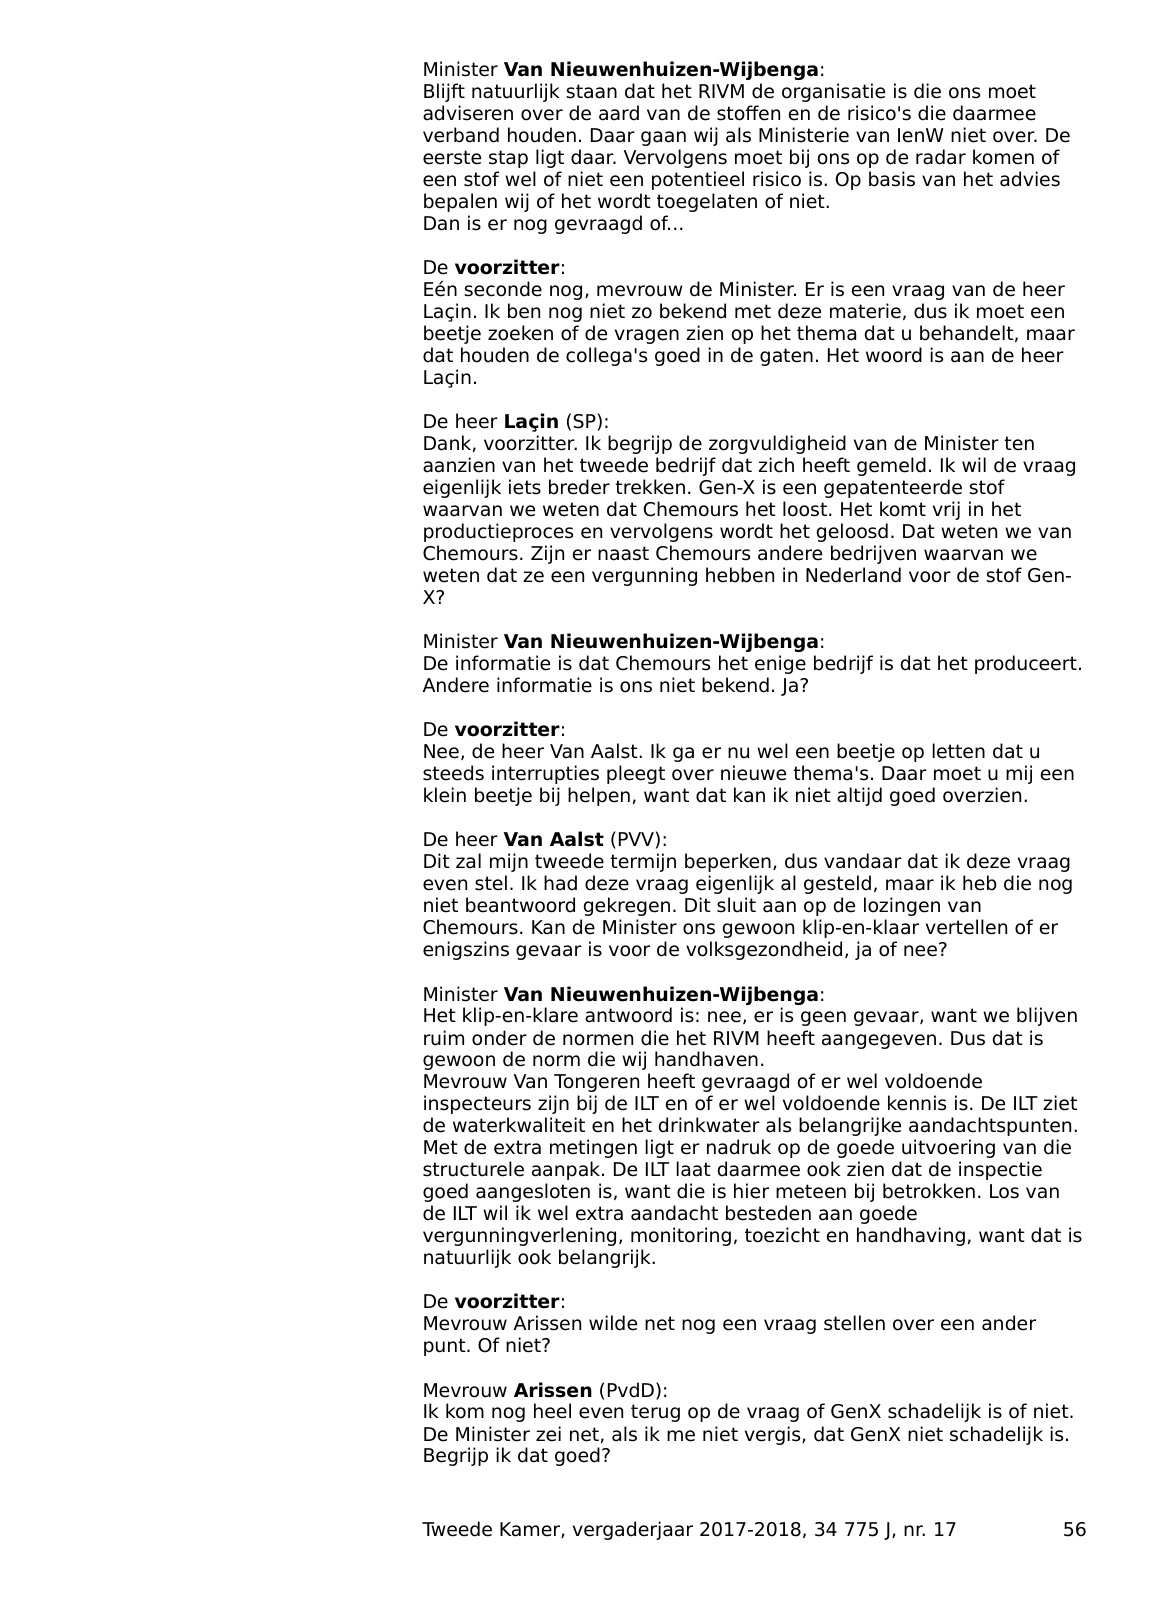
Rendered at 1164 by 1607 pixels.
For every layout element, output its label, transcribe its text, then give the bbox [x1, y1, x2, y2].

text Mevrouw Van Tongeren heeft gevraagd of er wel voldoende inspecteurs zijn bij de ILT en of er wel voldoende kennis is. De ILT ziet de waterkwaliteit en het drinkwater als belangrijke aandachtspunten. Met de extra metingen ligt er nadruk op de goede uitvoering van die structurele aanpak. De ILT laat daarmee ook zien dat de inspectie goed aangesloten is, want die is hier meteen bij betrokken. Los van de ILT wil ik wel extra aandacht besteden aan goede vergunningverlening, monitoring, toezicht en handhaving, want dat is natuurlijk ook belangrijk. [422, 1071, 1087, 1269]
text Dan is er nog gevraagd of... [422, 213, 1087, 235]
text De informatie is dat Chemours het enige bedrijf is dat het produceert. Andere informatie is ons niet bekend. Ja? [422, 653, 1087, 697]
text Dank, voorzitter. Ik begrijp de zorgvuldigheid van de Minister ten aanzien van het tweede bedrijf dat zich heeft gemeld. Ik wil de vraag eigenlijk iets breder trekken. Gen-X is een gepatenteerde stof waarvan we weten dat Chemours het loost. Het komt vrij in het productieproces en vervolgens wordt het geloosd. Dat weten we van Chemours. Zijn er naast Chemours andere bedrijven waarvan we weten dat ze een vergunning hebben in Nederland voor de stof Gen-X? [422, 433, 1087, 609]
text Mevrouw Arissen wilde net nog een vraag stellen over een ander punt. Of niet? [422, 1313, 1087, 1357]
text De voorzitter: [422, 719, 1087, 741]
text Minister Van Nieuwenhuizen-Wijbenga: [422, 59, 1087, 81]
text De voorzitter: [422, 1291, 1087, 1313]
text Eén seconde nog, mevrouw de Minister. Er is een vraag van de heer Laçin. Ik ben nog niet zo bekend met deze materie, dus ik moet een beetje zoeken of de vragen zien op het thema dat u behandelt, maar dat houden de collega's goed in de gaten. Het woord is aan de heer Laçin. [422, 279, 1087, 389]
text De voorzitter: [422, 257, 1087, 279]
text Blijft natuurlijk staan dat het RIVM de organisatie is die ons moet adviseren over de aard van de stoffen en de risico's die daarmee verband houden. Daar gaan wij als Ministerie van IenW niet over. De eerste stap ligt daar. Vervolgens moet bij ons op de radar komen of een stof wel of niet een potentieel risico is. Op basis van het advies bepalen wij of het wordt toegelaten of niet. [422, 81, 1087, 213]
text Nee, de heer Van Aalst. Ik ga er nu wel een beetje op letten dat u steeds interrupties pleegt over nieuwe thema's. Daar moet u mij een klein beetje bij helpen, want dat kan ik niet altijd goed overzien. [422, 741, 1087, 807]
text De heer Van Aalst (PVV): [422, 829, 1087, 851]
text Ik kom nog heel even terug op de vraag of GenX schadelijk is of niet. De Minister zei net, als ik me niet vergis, dat GenX niet schadelijk is. Begrijp ik dat goed? [422, 1401, 1087, 1467]
text Minister Van Nieuwenhuizen-Wijbenga: [422, 631, 1087, 653]
text Minister Van Nieuwenhuizen-Wijbenga: [422, 983, 1087, 1005]
text Mevrouw Arissen (PvdD): [422, 1379, 1087, 1401]
text De heer Laçin (SP): [422, 411, 1087, 433]
text Het klip-en-klare antwoord is: nee, er is geen gevaar, want we blijven ruim onder de normen die het RIVM heeft aangegeven. Dus dat is gewoon de norm die wij handhaven. [422, 1005, 1087, 1071]
text Dit zal mijn tweede termijn beperken, dus vandaar dat ik deze vraag even stel. Ik had deze vraag eigenlijk al gesteld, maar ik heb die nog niet beantwoord gekregen. Dit sluit aan op de lozingen van Chemours. Kan de Minister ons gewoon klip-en-klaar vertellen of er enigszins gevaar is voor de volksgezondheid, ja of nee? [422, 851, 1087, 961]
